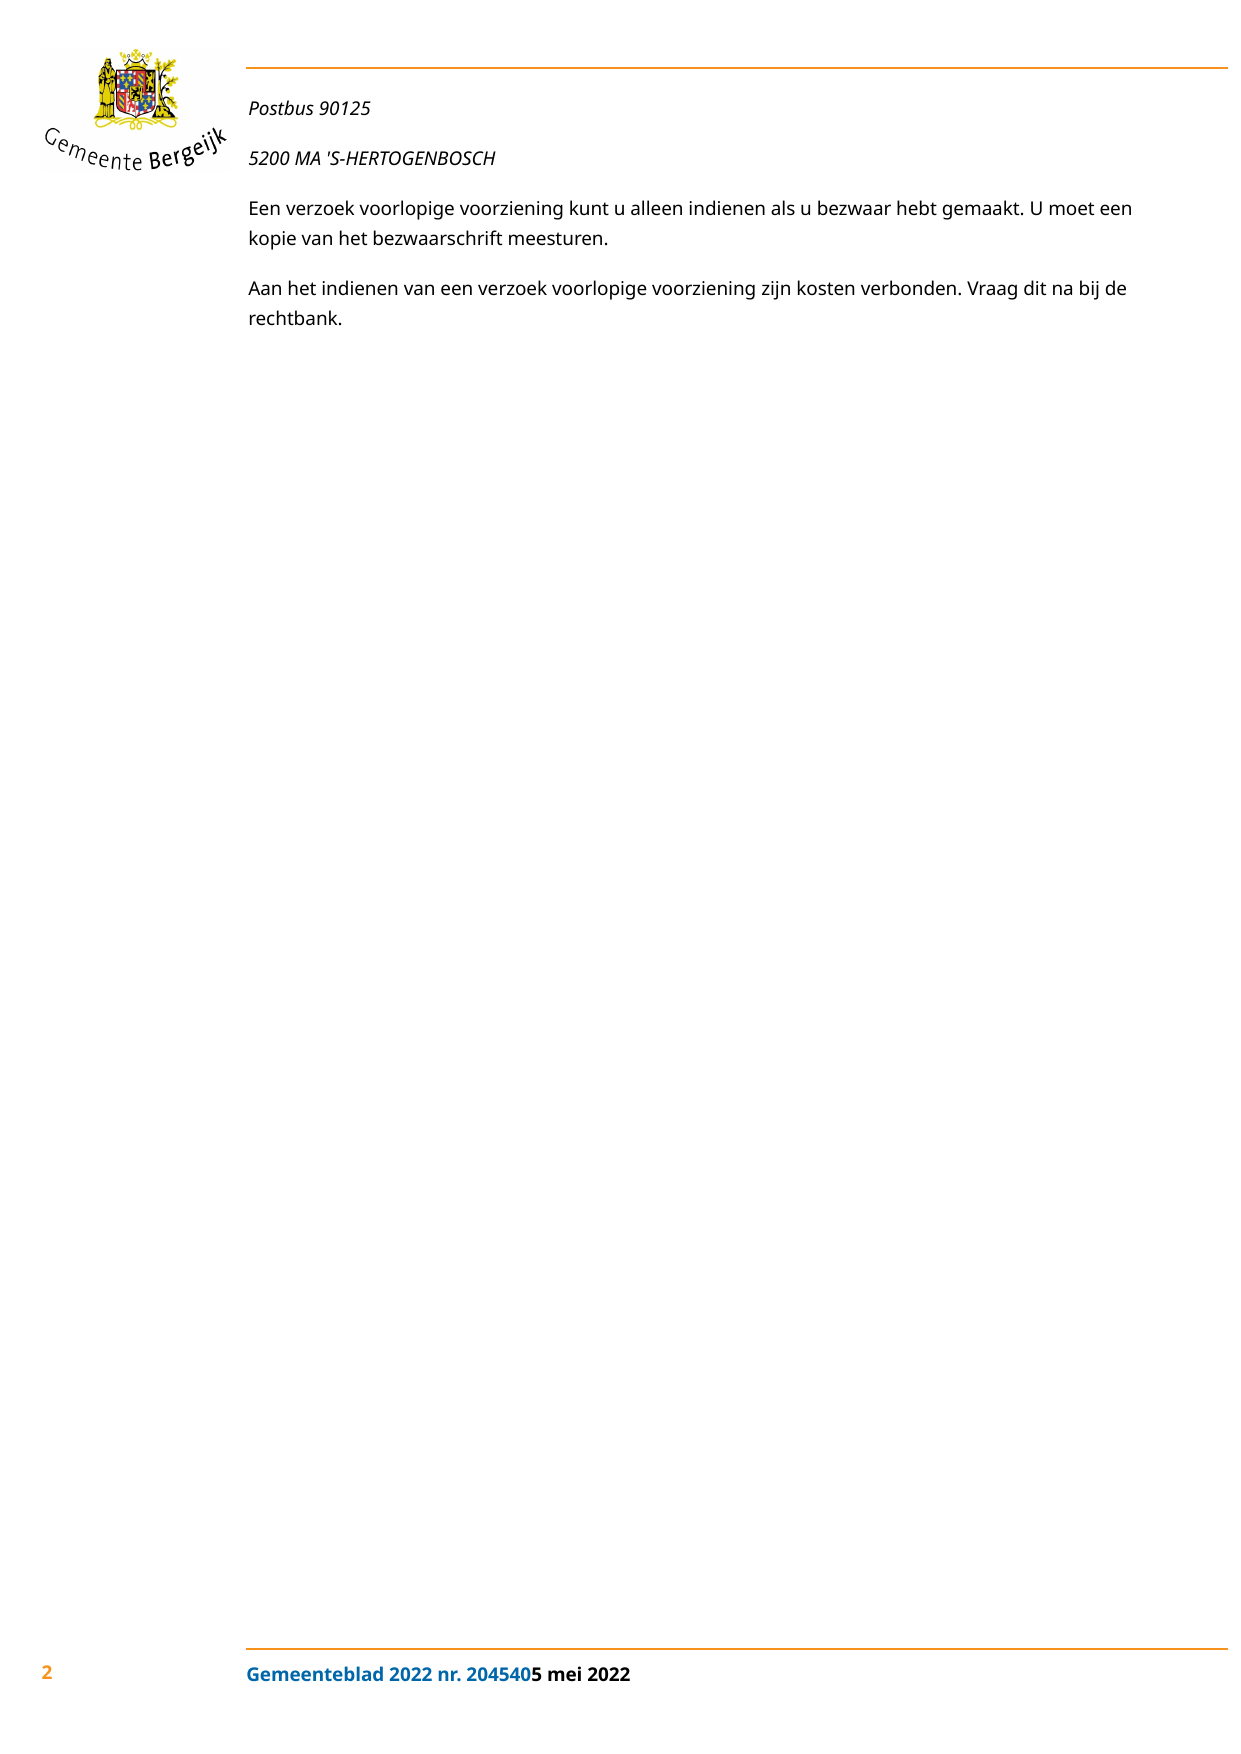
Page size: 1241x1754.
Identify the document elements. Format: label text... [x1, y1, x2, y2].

text Postbus 90125 [248, 95, 1152, 121]
picture [41, 47, 231, 172]
text Aan het indienen van een verzoek voorlopige voorziening zijn kosten verbonden. Vraag dit na bij de rechtbank. [248, 276, 1152, 331]
text 5200 MA 'S-HERTOGENBOSCH [248, 145, 1152, 171]
text Een verzoek voorlopige voorziening kunt u alleen indienen als u bezwaar hebt gemaakt. U moet een kopie van het bezwaarschrift meesturen. [248, 196, 1152, 251]
